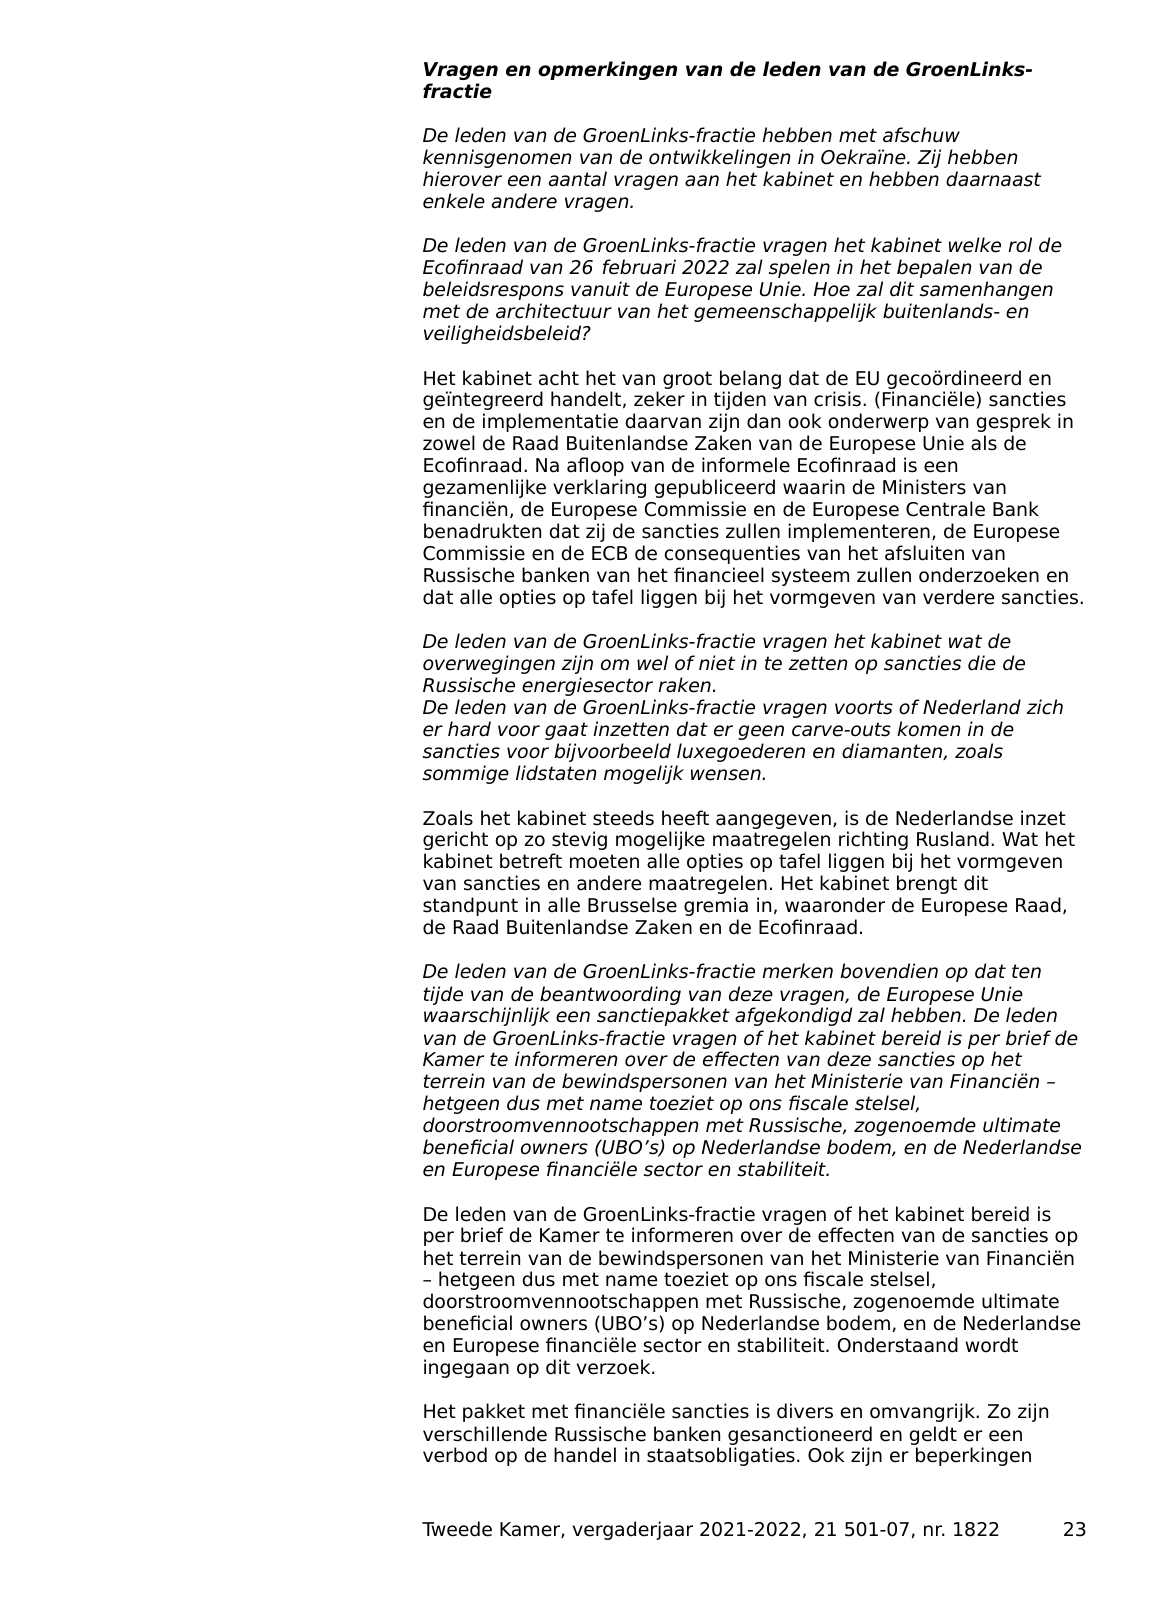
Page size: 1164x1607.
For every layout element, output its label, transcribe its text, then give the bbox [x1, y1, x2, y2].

text Het kabinet acht het van groot belang dat de EU gecoördineerd en geïntegreerd handelt, zeker in tijden van crisis. (Financiële) sancties en de implementatie daarvan zijn dan ook onderwerp van gesprek in zowel de Raad Buitenlandse Zaken van de Europese Unie als de Ecofinraad. Na afloop van de informele Ecofinraad is een gezamenlijke verklaring gepubliceerd waarin de Ministers van financiën, de Europese Commissie en de Europese Centrale Bank benadrukten dat zij de sancties zullen implementeren, de Europese Commissie en de ECB de consequenties van het afsluiten van Russische banken van het financieel systeem zullen onderzoeken en dat alle opties op tafel liggen bij het vormgeven van verdere sancties. [422, 367, 1087, 609]
text De leden van de GroenLinks-fractie vragen of het kabinet bereid is per brief de Kamer te informeren over de effecten van de sancties op het terrein van de bewindspersonen van het Ministerie van Financiën – hetgeen dus met name toeziet op ons fiscale stelsel, doorstroomvennootschappen met Russische, zogenoemde ultimate beneficial owners (UBO’s) op Nederlandse bodem, en de Nederlandse en Europese financiële sector en stabiliteit. Onderstaand wordt ingegaan op dit verzoek. [422, 1203, 1087, 1379]
subtitle Vragen en opmerkingen van de leden van de GroenLinks-fractie [422, 59, 1087, 103]
text Het pakket met financiële sancties is divers en omvangrijk. Zo zijn verschillende Russische banken gesanctioneerd en geldt er een verbod op de handel in staatsobligaties. Ook zijn er beperkingen [422, 1401, 1087, 1467]
text De leden van de GroenLinks-fractie hebben met afschuw kennisgenomen van de ontwikkelingen in Oekraïne. Zij hebben hierover een aantal vragen aan het kabinet en hebben daarnaast enkele andere vragen. [422, 125, 1087, 213]
text De leden van de GroenLinks-fractie vragen het kabinet wat de overwegingen zijn om wel of niet in te zetten op sancties die de Russische energiesector raken. [422, 631, 1087, 697]
text De leden van de GroenLinks-fractie vragen het kabinet welke rol de Ecofinraad van 26 februari 2022 zal spelen in het bepalen van de beleidsrespons vanuit de Europese Unie. Hoe zal dit samenhangen met de architectuur van het gemeenschappelijk buitenlands- en veiligheidsbeleid? [422, 235, 1087, 345]
text De leden van de GroenLinks-fractie merken bovendien op dat ten tijde van de beantwoording van deze vragen, de Europese Unie waarschijnlijk een sanctiepakket afgekondigd zal hebben. De leden van de GroenLinks-fractie vragen of het kabinet bereid is per brief de Kamer te informeren over de effecten van deze sancties op het terrein van de bewindspersonen van het Ministerie van Financiën – hetgeen dus met name toeziet op ons fiscale stelsel, doorstroomvennootschappen met Russische, zogenoemde ultimate beneficial owners (UBO’s) op Nederlandse bodem, en de Nederlandse en Europese financiële sector en stabiliteit. [422, 961, 1087, 1181]
text Zoals het kabinet steeds heeft aangegeven, is de Nederlandse inzet gericht op zo stevig mogelijke maatregelen richting Rusland. Wat het kabinet betreft moeten alle opties op tafel liggen bij het vormgeven van sancties en andere maatregelen. Het kabinet brengt dit standpunt in alle Brusselse gremia in, waaronder de Europese Raad, de Raad Buitenlandse Zaken en de Ecofinraad. [422, 807, 1087, 939]
text De leden van de GroenLinks-fractie vragen voorts of Nederland zich er hard voor gaat inzetten dat er geen carve-outs komen in de sancties voor bijvoorbeeld luxegoederen en diamanten, zoals sommige lidstaten mogelijk wensen. [422, 697, 1087, 785]
